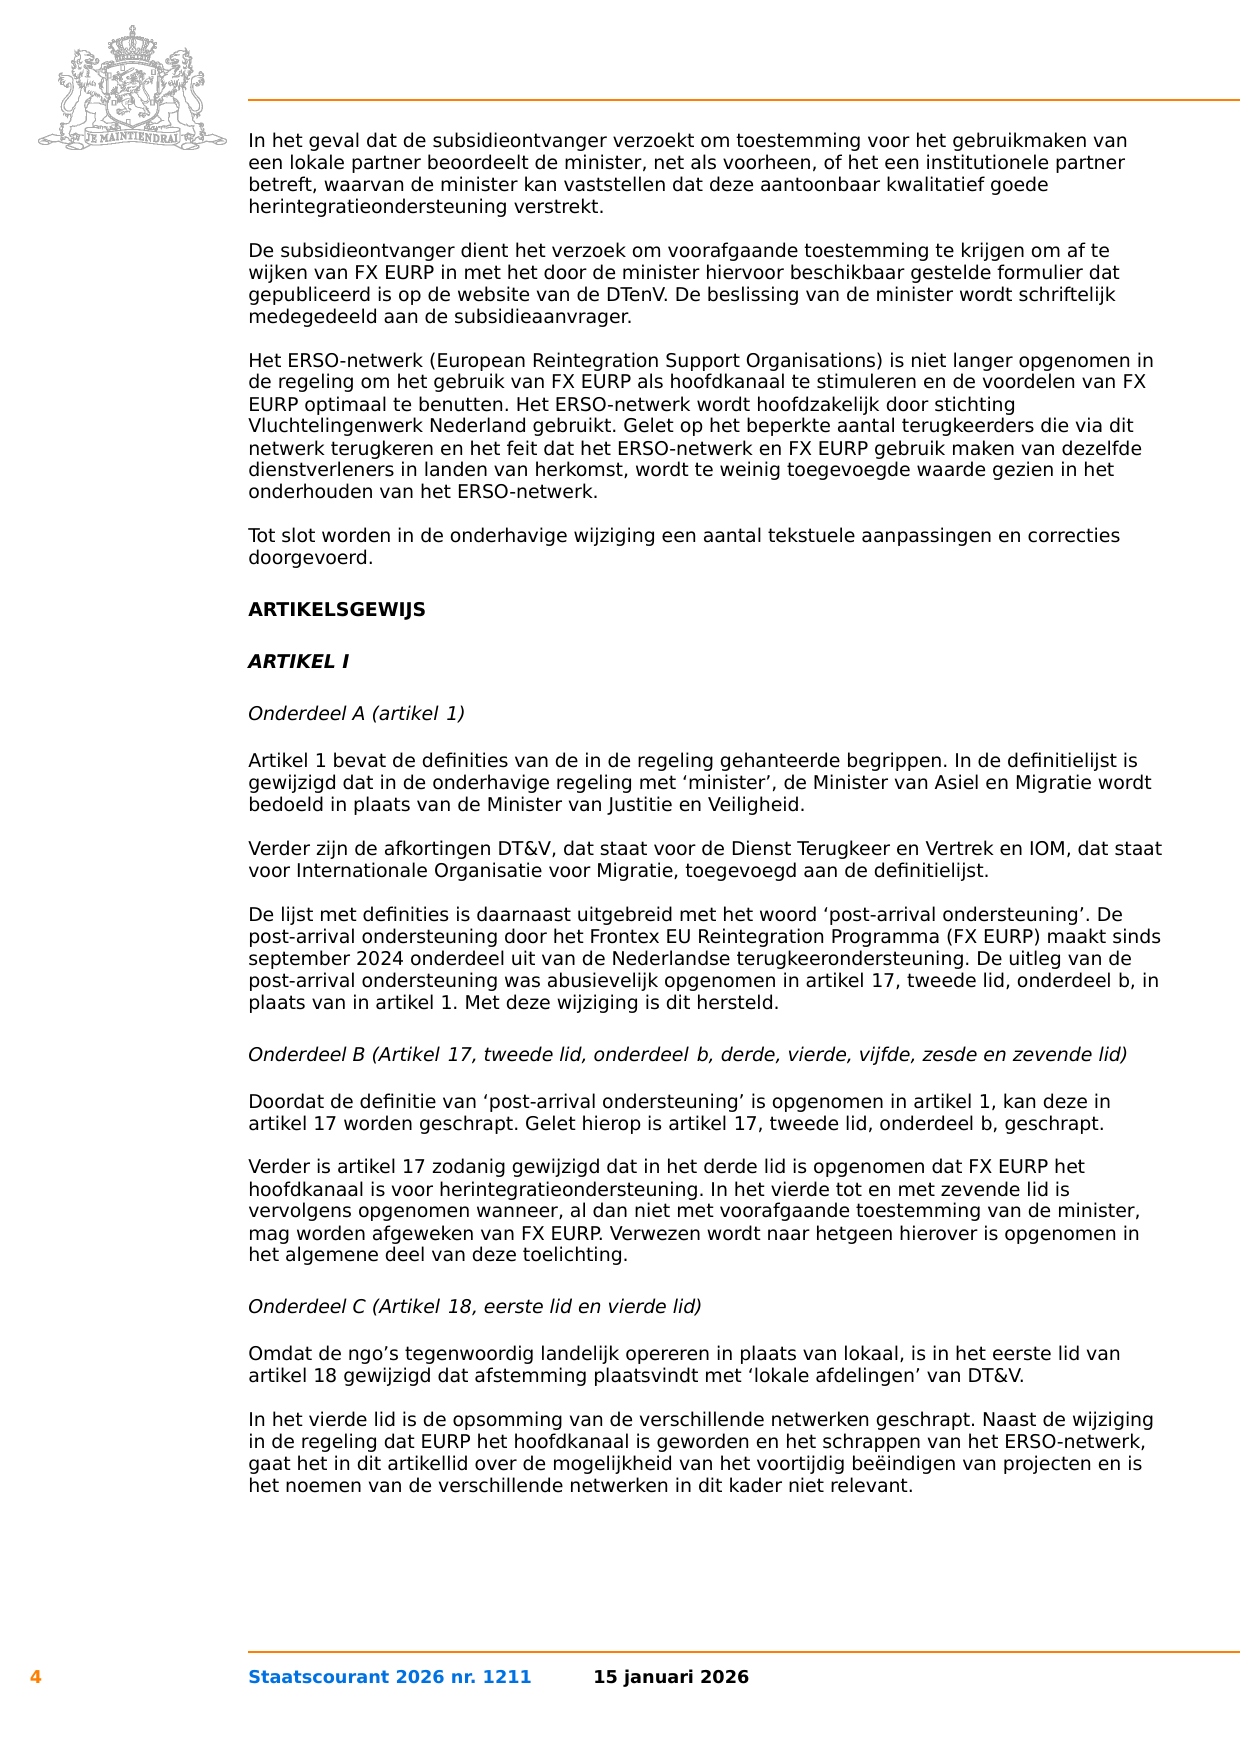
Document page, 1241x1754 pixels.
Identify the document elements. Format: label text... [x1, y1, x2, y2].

text In het geval dat de subsidieontvanger verzoekt om toestemming voor het gebruikmaken van een lokale partner beoordeelt de minister, net als voorheen, of het een institutionele partner betreft, waarvan de minister kan vaststellen dat deze aantoonbaar kwalitatief goede herintegratieondersteuning verstrekt. [248, 130, 1163, 218]
text Het ERSO-netwerk (European Reintegration Support Organisations) is niet langer opgenomen in de regeling om het gebruik van FX EURP als hoofdkanaal te stimuleren en de voordelen van FX EURP optimaal te benutten. Het ERSO-netwerk wordt hoofdzakelijk door stichting Vluchtelingenwerk Nederland gebruikt. Gelet op het beperkte aantal terugkeerders die via dit netwerk terugkeren en het feit dat het ERSO-netwerk en FX EURP gebruik maken van dezelfde dienstverleners in landen van herkomst, wordt te weinig toegevoegde waarde gezien in het onderhouden van het ERSO-netwerk. [248, 349, 1163, 503]
text Doordat de definitie van ‘post-arrival ondersteuning’ is opgenomen in artikel 1, kan deze in artikel 17 worden geschrapt. Gelet hierop is artikel 17, tweede lid, onderdeel b, geschrapt. [248, 1091, 1163, 1134]
text De subsidieontvanger dient het verzoek om voorafgaande toestemming te krijgen om af te wijken van FX EURP in met het door de minister hiervoor beschikbaar gestelde formulier dat gepubliceerd is op de website van de DTenV. De beslissing van de minister wordt schriftelijk medegedeeld aan de subsidieaanvrager. [248, 240, 1163, 328]
text Artikel 1 bevat de definities van de in de regeling gehanteerde begrippen. In de definitielijst is gewijzigd dat in de onderhavige regeling met ‘minister’, de Minister van Asiel en Migratie wordt bedoeld in plaats van de Minister van Justitie en Veiligheid. [248, 750, 1163, 816]
picture [38, 25, 227, 150]
subtitle Onderdeel A (artikel 1) [248, 703, 1163, 725]
subtitle ARTIKELSGEWIJS [248, 599, 1163, 621]
subtitle Onderdeel C (Artikel 18, eerste lid en vierde lid) [248, 1296, 1163, 1318]
text Verder zijn de afkortingen DT&V, dat staat voor de Dienst Terugkeer en Vertrek en IOM, dat staat voor Internationale Organisatie voor Migratie, toegevoegd aan de definitielijst. [248, 838, 1163, 882]
subtitle Onderdeel B (Artikel 17, tweede lid, onderdeel b, derde, vierde, vijfde, zesde en zevende lid) [248, 1044, 1163, 1066]
text Omdat de ngo’s tegenwoordig landelijk opereren in plaats van lokaal, is in het eerste lid van artikel 18 gewijzigd dat afstemming plaatsvindt met ‘lokale afdelingen’ van DT&V. [248, 1343, 1163, 1387]
text De lijst met definities is daarnaast uitgebreid met het woord ‘post-arrival ondersteuning’. De post-arrival ondersteuning door het Frontex EU Reintegration Programma (FX EURP) maakt sinds september 2024 onderdeel uit van de Nederlandse terugkeerondersteuning. De uitleg van de post-arrival ondersteuning was abusievelijk opgenomen in artikel 17, tweede lid, onderdeel b, in plaats van in artikel 1. Met deze wijziging is dit hersteld. [248, 904, 1163, 1014]
text In het vierde lid is de opsomming van de verschillende netwerken geschrapt. Naast de wijziging in de regeling dat EURP het hoofdkanaal is geworden en het schrappen van het ERSO-netwerk, gaat het in dit artikellid over de mogelijkheid van het voortijdig beëindigen van projecten en is het noemen van de verschillende netwerken in dit kader niet relevant. [248, 1409, 1163, 1497]
text Tot slot worden in de onderhavige wijziging een aantal tekstuele aanpassingen en correcties doorgevoerd. [248, 525, 1163, 569]
subtitle ARTIKEL I [248, 651, 1163, 673]
text Verder is artikel 17 zodanig gewijzigd dat in het derde lid is opgenomen dat FX EURP het hoofdkanaal is voor herintegratieondersteuning. In het vierde tot en met zevende lid is vervolgens opgenomen wanneer, al dan niet met voorafgaande toestemming van de minister, mag worden afgeweken van FX EURP. Verwezen wordt naar hetgeen hierover is opgenomen in het algemene deel van deze toelichting. [248, 1156, 1163, 1266]
